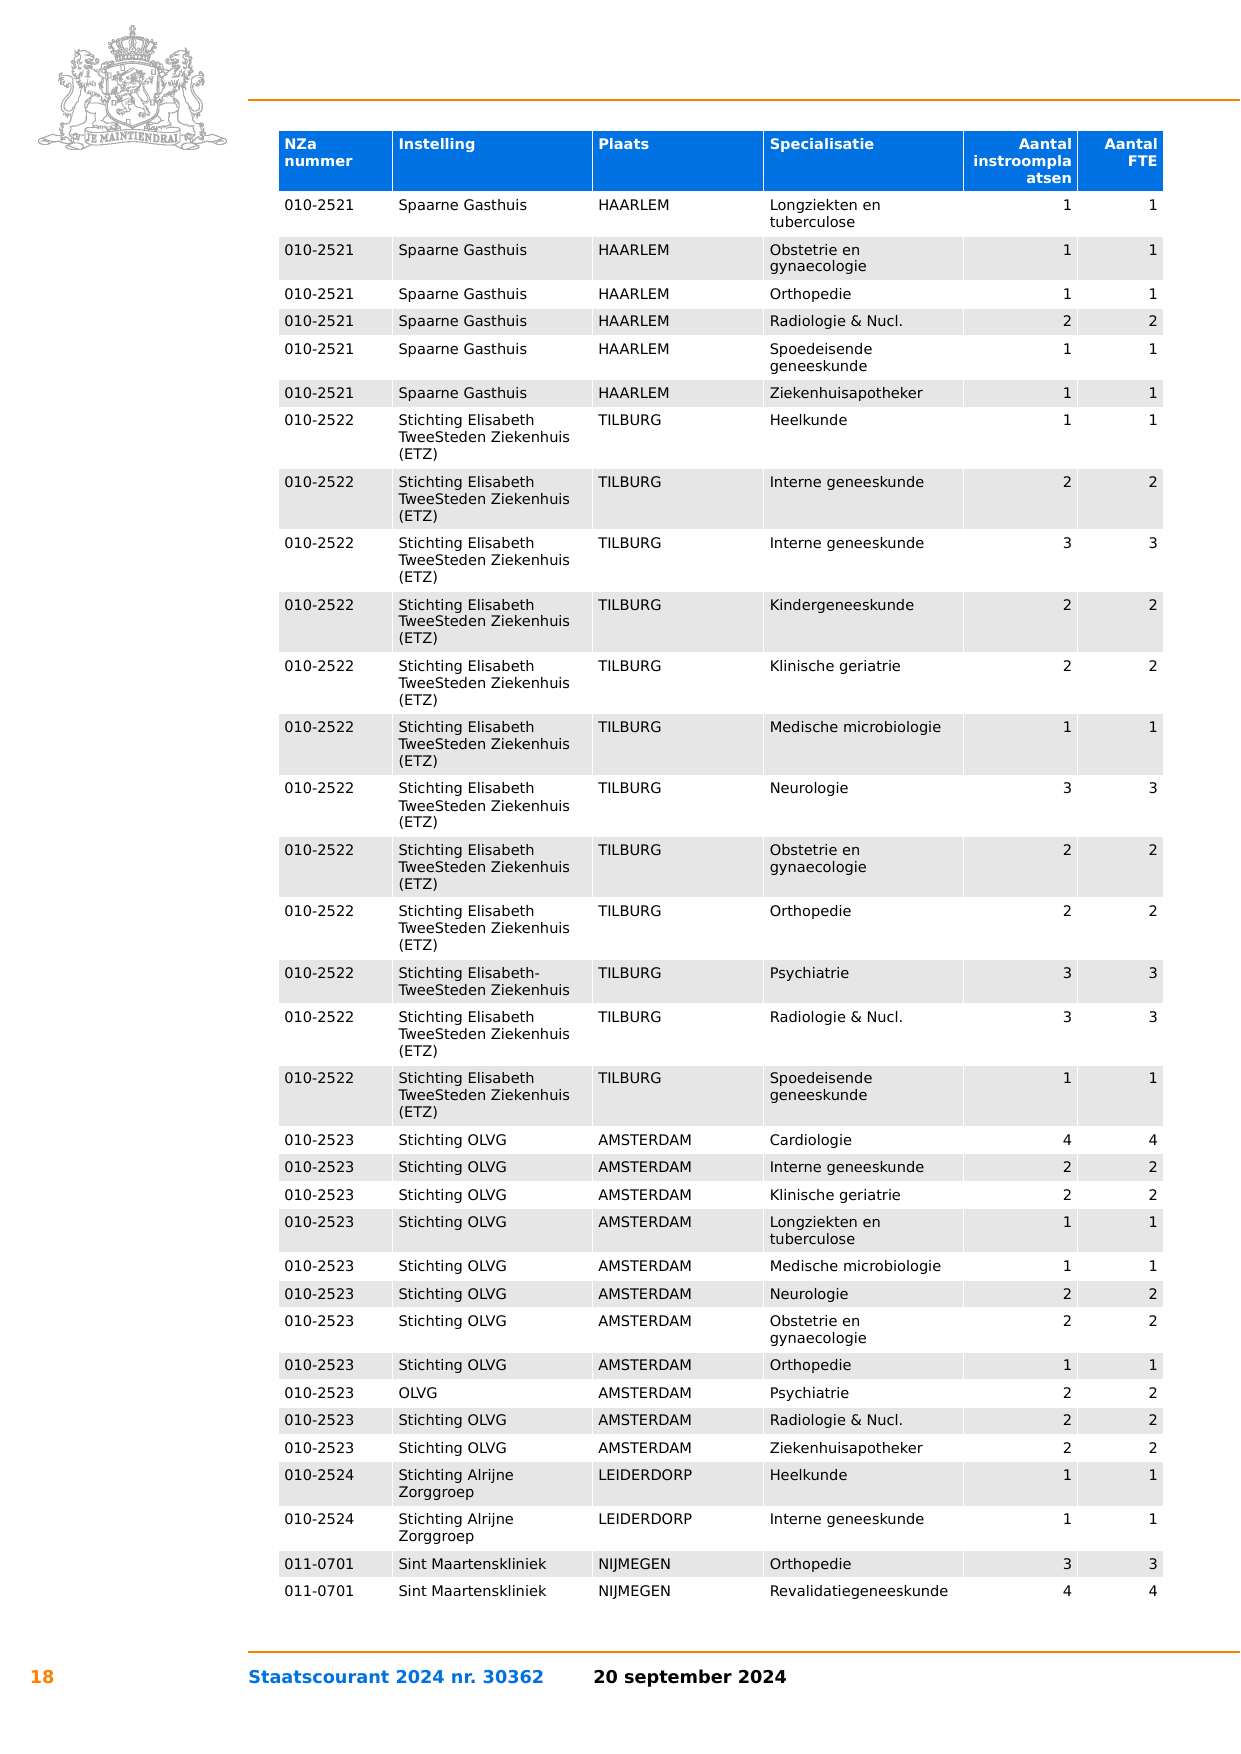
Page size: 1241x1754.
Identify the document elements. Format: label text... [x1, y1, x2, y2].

table_cell Spaarne Gasthuis [393, 237, 592, 280]
table_cell AMSTERDAM [593, 1435, 763, 1461]
table_cell 2 [1078, 1182, 1163, 1208]
table_cell 010-2523 [279, 1435, 392, 1461]
table_header Specialisatie [764, 131, 963, 191]
table_cell 2 [964, 309, 1077, 335]
table_cell AMSTERDAM [593, 1281, 763, 1307]
table_cell 1 [964, 1462, 1077, 1506]
table_cell Spaarne Gasthuis [393, 192, 592, 236]
table_cell Obstetrie en gynaecologie [764, 1308, 963, 1352]
table_cell Ziekenhuisapotheker [764, 380, 963, 407]
table_cell Interne geneeskunde [764, 469, 963, 529]
table_cell TILBURG [593, 837, 763, 897]
table_cell TILBURG [593, 469, 763, 529]
table_cell 3 [1078, 1551, 1163, 1577]
table_cell Obstetrie en gynaecologie [764, 237, 963, 280]
table_cell Sint Maartenskliniek [393, 1578, 592, 1605]
table_cell Stichting Elisabeth TweeSteden Ziekenhuis (ETZ) [393, 776, 592, 836]
table_cell 1 [1078, 1353, 1163, 1379]
table_cell Stichting Elisabeth TweeSteden Ziekenhuis (ETZ) [393, 899, 592, 959]
table_cell 4 [1078, 1578, 1163, 1605]
table_cell Stichting OLVG [393, 1435, 592, 1461]
table_cell 010-2522 [279, 653, 392, 713]
table_cell Stichting OLVG [393, 1353, 592, 1379]
table_cell 2 [1078, 469, 1163, 529]
table_cell Spaarne Gasthuis [393, 336, 592, 379]
table_cell TILBURG [593, 530, 763, 591]
table_cell 010-2522 [279, 530, 392, 591]
table_cell Obstetrie en gynaecologie [764, 837, 963, 897]
table_cell Orthopedie [764, 899, 963, 959]
table_cell 2 [964, 1182, 1077, 1208]
table_cell 010-2523 [279, 1380, 392, 1406]
table_cell Radiologie & Nucl. [764, 1408, 963, 1434]
table_cell AMSTERDAM [593, 1182, 763, 1208]
table_cell 1 [1078, 1507, 1163, 1550]
table_cell 2 [1078, 1154, 1163, 1181]
table_cell 3 [1078, 960, 1163, 1003]
table_cell Stichting Elisabeth-TweeSteden Ziekenhuis [393, 960, 592, 1003]
table_cell TILBURG [593, 408, 763, 468]
table_cell 010-2524 [279, 1507, 392, 1550]
table_cell 010-2522 [279, 1004, 392, 1064]
table_cell 1 [1078, 1066, 1163, 1126]
table_cell Klinische geriatrie [764, 1182, 963, 1208]
table_cell Cardiologie [764, 1127, 963, 1153]
table_cell Medische microbiologie [764, 1254, 963, 1280]
table_cell 2 [964, 1154, 1077, 1181]
table_cell OLVG [393, 1380, 592, 1406]
table_cell 2 [1078, 1408, 1163, 1434]
table_cell 010-2523 [279, 1154, 392, 1181]
table_cell NIJMEGEN [593, 1551, 763, 1577]
table_cell Psychiatrie [764, 1380, 963, 1406]
table_cell 1 [964, 1507, 1077, 1550]
table_cell Stichting OLVG [393, 1254, 592, 1280]
table_cell 010-2522 [279, 408, 392, 468]
table_cell 1 [964, 336, 1077, 379]
table_cell 1 [964, 1066, 1077, 1126]
table_cell 1 [964, 1254, 1077, 1280]
table_cell 1 [1078, 281, 1163, 307]
table_cell 3 [964, 960, 1077, 1003]
table_cell 010-2523 [279, 1308, 392, 1352]
table_cell Heelkunde [764, 1462, 963, 1506]
table_cell 1 [964, 714, 1077, 775]
table_cell 010-2523 [279, 1127, 392, 1153]
table_cell 010-2523 [279, 1182, 392, 1208]
table_cell Stichting Elisabeth TweeSteden Ziekenhuis (ETZ) [393, 530, 592, 591]
table_cell Longziekten en tuberculose [764, 1209, 963, 1252]
table_cell 2 [964, 1281, 1077, 1307]
table_cell TILBURG [593, 960, 763, 1003]
table_cell Stichting OLVG [393, 1154, 592, 1181]
table_cell 1 [964, 237, 1077, 280]
table_cell HAARLEM [593, 237, 763, 280]
table_cell 2 [964, 1435, 1077, 1461]
table_header Instelling [393, 131, 592, 191]
table_cell TILBURG [593, 714, 763, 775]
table_cell Orthopedie [764, 1353, 963, 1379]
table_cell 010-2523 [279, 1353, 392, 1379]
table_cell Spoedeisende geneeskunde [764, 1066, 963, 1126]
table_cell 2 [964, 1380, 1077, 1406]
table_cell 010-2523 [279, 1209, 392, 1252]
table_cell TILBURG [593, 1004, 763, 1064]
table_cell 1 [1078, 237, 1163, 280]
table_cell 010-2522 [279, 469, 392, 529]
table_cell 2 [964, 1408, 1077, 1434]
table_cell 3 [1078, 530, 1163, 591]
table_header Aantal FTE [1078, 131, 1163, 191]
table_cell 2 [1078, 1380, 1163, 1406]
table_cell 1 [1078, 714, 1163, 775]
table_cell Interne geneeskunde [764, 530, 963, 591]
table_cell 010-2523 [279, 1281, 392, 1307]
table_cell 010-2521 [279, 192, 392, 236]
table_cell LEIDERDORP [593, 1507, 763, 1550]
table_cell 2 [1078, 592, 1163, 652]
table_cell 1 [1078, 408, 1163, 468]
table_cell 2 [1078, 1435, 1163, 1461]
table_cell Stichting OLVG [393, 1281, 592, 1307]
table_cell 010-2523 [279, 1408, 392, 1434]
table_cell 3 [964, 530, 1077, 591]
table_cell LEIDERDORP [593, 1462, 763, 1506]
table_cell 010-2523 [279, 1254, 392, 1280]
table_cell Heelkunde [764, 408, 963, 468]
table_cell 010-2521 [279, 309, 392, 335]
table_cell Kindergeneeskunde [764, 592, 963, 652]
table_cell 3 [1078, 776, 1163, 836]
table_cell TILBURG [593, 776, 763, 836]
table_cell 010-2521 [279, 380, 392, 407]
table_cell 3 [964, 1004, 1077, 1064]
table_cell 1 [964, 380, 1077, 407]
table_cell 010-2522 [279, 899, 392, 959]
table_cell AMSTERDAM [593, 1408, 763, 1434]
table_cell Neurologie [764, 1281, 963, 1307]
table_cell 2 [1078, 309, 1163, 335]
table_cell 1 [1078, 1254, 1163, 1280]
table_cell Stichting Elisabeth TweeSteden Ziekenhuis (ETZ) [393, 1066, 592, 1126]
table_cell 1 [964, 1209, 1077, 1252]
table_cell 2 [964, 837, 1077, 897]
table_cell HAARLEM [593, 281, 763, 307]
table_cell 1 [964, 1353, 1077, 1379]
table_cell 2 [1078, 653, 1163, 713]
table_cell AMSTERDAM [593, 1209, 763, 1252]
table_cell Stichting Elisabeth TweeSteden Ziekenhuis (ETZ) [393, 837, 592, 897]
table_cell TILBURG [593, 899, 763, 959]
table_cell Stichting Elisabeth TweeSteden Ziekenhuis (ETZ) [393, 408, 592, 468]
table_cell 010-2521 [279, 281, 392, 307]
table_cell AMSTERDAM [593, 1254, 763, 1280]
table_cell Stichting OLVG [393, 1408, 592, 1434]
table_cell Stichting OLVG [393, 1308, 592, 1352]
table_cell Interne geneeskunde [764, 1154, 963, 1181]
table_cell 2 [964, 653, 1077, 713]
table_cell HAARLEM [593, 380, 763, 407]
table_cell Medische microbiologie [764, 714, 963, 775]
table_cell TILBURG [593, 592, 763, 652]
table_cell 2 [1078, 1281, 1163, 1307]
table_cell 1 [1078, 1462, 1163, 1506]
table_cell 010-2521 [279, 336, 392, 379]
table_cell 3 [1078, 1004, 1163, 1064]
table_cell Stichting Elisabeth TweeSteden Ziekenhuis (ETZ) [393, 653, 592, 713]
table_cell 4 [964, 1578, 1077, 1605]
table_cell 3 [964, 1551, 1077, 1577]
table_cell HAARLEM [593, 336, 763, 379]
table_cell Radiologie & Nucl. [764, 1004, 963, 1064]
table_cell 2 [1078, 1308, 1163, 1352]
table_cell 010-2521 [279, 237, 392, 280]
table_cell AMSTERDAM [593, 1127, 763, 1153]
table_cell HAARLEM [593, 309, 763, 335]
table_cell HAARLEM [593, 192, 763, 236]
table_cell Stichting Elisabeth TweeSteden Ziekenhuis (ETZ) [393, 469, 592, 529]
table_cell 1 [1078, 380, 1163, 407]
table_cell Sint Maartenskliniek [393, 1551, 592, 1577]
table_cell 010-2524 [279, 1462, 392, 1506]
table_cell AMSTERDAM [593, 1154, 763, 1181]
table_cell 010-2522 [279, 837, 392, 897]
table_cell TILBURG [593, 653, 763, 713]
table_cell Longziekten en tuberculose [764, 192, 963, 236]
table_cell Ziekenhuisapotheker [764, 1435, 963, 1461]
table_cell Stichting Elisabeth TweeSteden Ziekenhuis (ETZ) [393, 714, 592, 775]
table_cell 4 [1078, 1127, 1163, 1153]
table_cell 1 [964, 408, 1077, 468]
table_cell NIJMEGEN [593, 1578, 763, 1605]
table_cell 010-2522 [279, 1066, 392, 1126]
table_cell Stichting Elisabeth TweeSteden Ziekenhuis (ETZ) [393, 592, 592, 652]
table_cell 4 [964, 1127, 1077, 1153]
table_cell 2 [964, 469, 1077, 529]
table_header Plaats [593, 131, 763, 191]
table_cell 010-2522 [279, 960, 392, 1003]
table_cell 1 [964, 281, 1077, 307]
table_cell Spaarne Gasthuis [393, 380, 592, 407]
table_cell Orthopedie [764, 1551, 963, 1577]
table_cell TILBURG [593, 1066, 763, 1126]
table_cell 3 [964, 776, 1077, 836]
table_cell Spaarne Gasthuis [393, 281, 592, 307]
table_cell Stichting OLVG [393, 1182, 592, 1208]
table_cell 2 [964, 899, 1077, 959]
table_cell AMSTERDAM [593, 1380, 763, 1406]
table_cell Stichting Alrijne Zorggroep [393, 1462, 592, 1506]
table_cell AMSTERDAM [593, 1308, 763, 1352]
table_cell Stichting OLVG [393, 1209, 592, 1252]
table_cell 2 [1078, 899, 1163, 959]
table_cell 011-0701 [279, 1551, 392, 1577]
table_cell 011-0701 [279, 1578, 392, 1605]
table_cell 010-2522 [279, 776, 392, 836]
table_cell 1 [1078, 192, 1163, 236]
table_cell Orthopedie [764, 281, 963, 307]
table_cell 1 [1078, 336, 1163, 379]
table_cell 1 [964, 192, 1077, 236]
table_cell Revalidatiegeneeskunde [764, 1578, 963, 1605]
table_cell 2 [1078, 837, 1163, 897]
table_cell Interne geneeskunde [764, 1507, 963, 1550]
table_cell 010-2522 [279, 592, 392, 652]
table_cell 010-2522 [279, 714, 392, 775]
table_header Aantal instroomplaatsen [964, 131, 1077, 191]
picture [38, 25, 227, 150]
table_cell Neurologie [764, 776, 963, 836]
table_cell Stichting Alrijne Zorggroep [393, 1507, 592, 1550]
table_cell 2 [964, 1308, 1077, 1352]
table_cell AMSTERDAM [593, 1353, 763, 1379]
table_cell Stichting OLVG [393, 1127, 592, 1153]
table_cell Radiologie & Nucl. [764, 309, 963, 335]
table_cell Psychiatrie [764, 960, 963, 1003]
table_cell Klinische geriatrie [764, 653, 963, 713]
table_cell Spaarne Gasthuis [393, 309, 592, 335]
table_cell Stichting Elisabeth TweeSteden Ziekenhuis (ETZ) [393, 1004, 592, 1064]
table_cell 2 [964, 592, 1077, 652]
table_cell Spoedeisende geneeskunde [764, 336, 963, 379]
table_cell 1 [1078, 1209, 1163, 1252]
table_header NZa nummer [279, 131, 392, 191]
